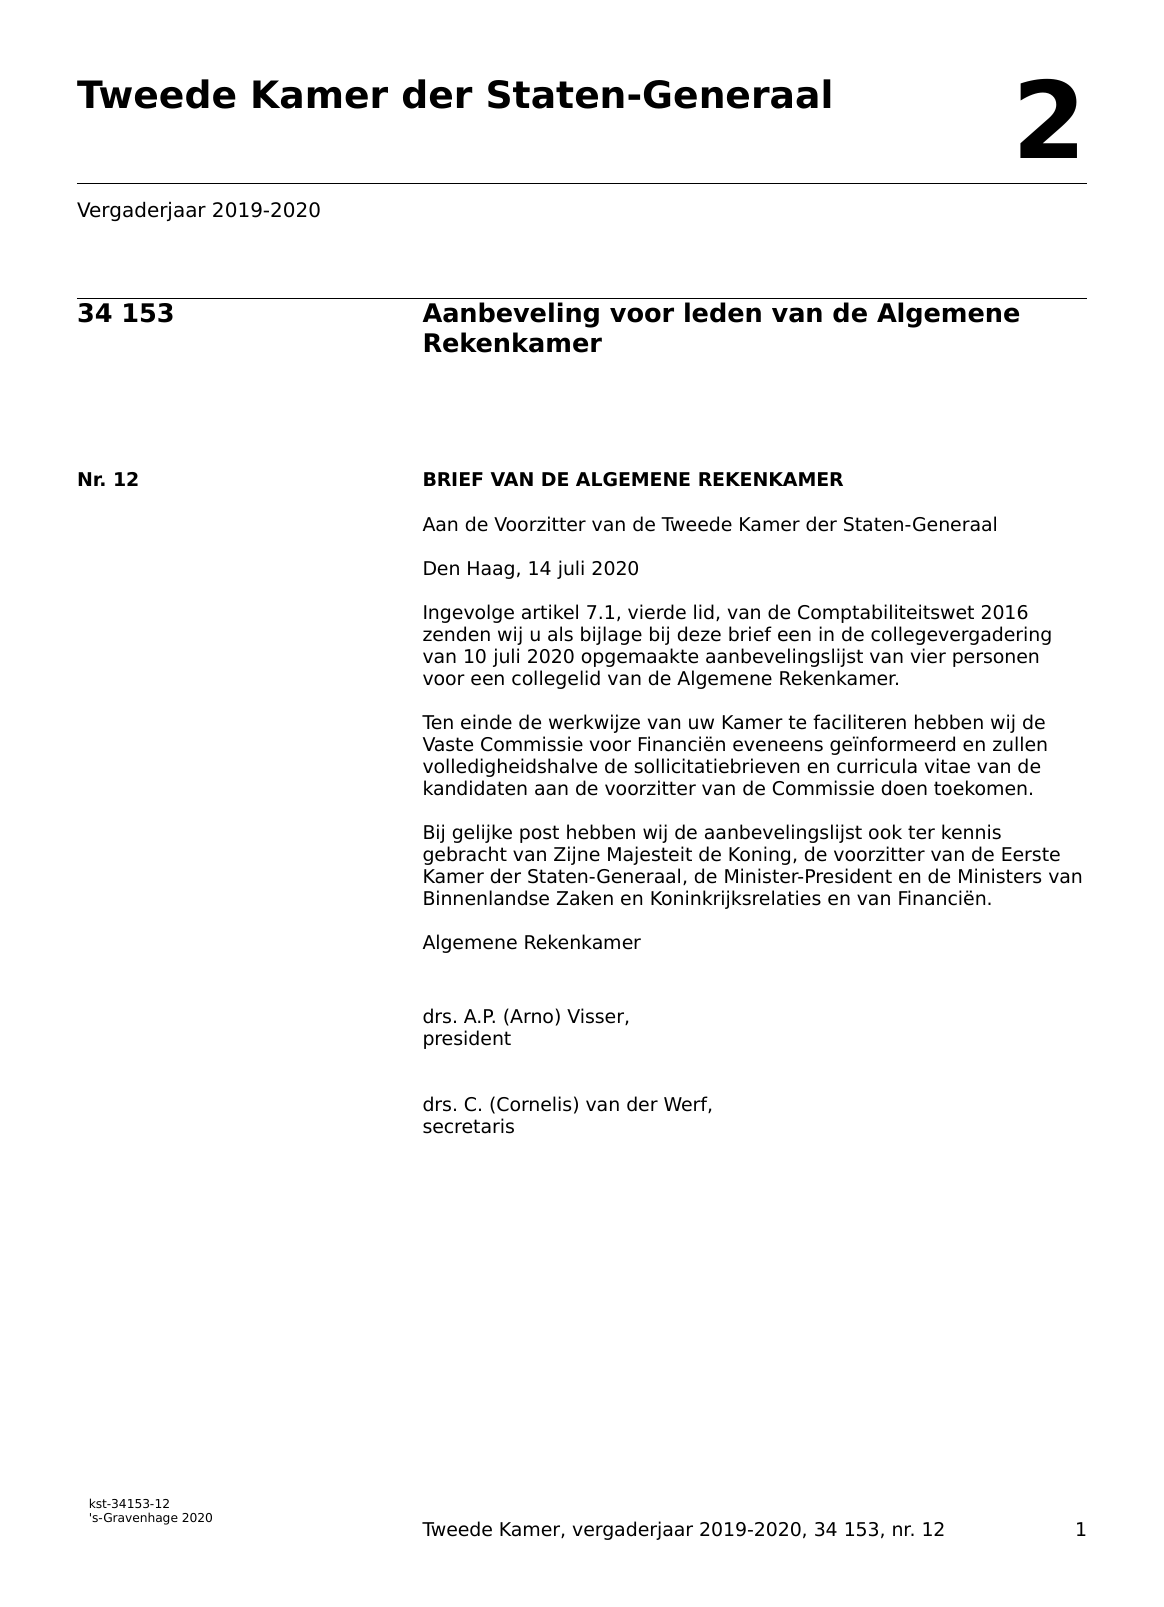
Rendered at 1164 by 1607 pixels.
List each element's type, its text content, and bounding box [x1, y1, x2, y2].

table_cell Vergaderjaar 2019-2020 [77, 184, 1087, 298]
text Bij gelijke post hebben wij de aanbevelingslijst ook ter kennis gebracht van Zijne Majesteit de Koning, de voorzitter van de Eerste Kamer der Staten-Generaal, de Minister-President en de Ministers van Binnenlandse Zaken en Koninkrijksrelaties en van Financiën. [422, 822, 1087, 910]
subtitle 34 153 Aanbeveling voor leden van de Algemene Rekenkamer [77, 299, 1087, 358]
text Ingevolge artikel 7.1, vierde lid, van de Comptabiliteitswet 2016 zenden wij u als bijlage bij deze brief een in de collegevergadering van 10 juli 2020 opgemaakte aanbevelingslijst van vier personen voor een collegelid van de Algemene Rekenkamer. [422, 602, 1087, 690]
text Ten einde de werkwijze van uw Kamer te faciliteren hebben wij de Vaste Commissie voor Financiën eveneens geïnformeerd en zullen volledigheidshalve de sollicitatiebrieven en curricula vitae van de kandidaten aan de voorzitter van de Commissie doen toekomen. [422, 712, 1087, 800]
text drs. A.P. (Arno) Visser, president [422, 984, 1087, 1050]
table_header Tweede Kamer der Staten-Generaal [77, 59, 886, 183]
text Aan de Voorzitter van de Tweede Kamer der Staten-Generaal [422, 513, 1087, 536]
subtitle Nr. 12 BRIEF VAN DE ALGEMENE REKENKAMER [77, 469, 1087, 491]
text 's-Gravenhage 2020 [88, 1511, 323, 1525]
text drs. C. (Cornelis) van der Werf, secretaris [422, 1072, 1087, 1138]
table_header 2 [886, 59, 1087, 183]
text Algemene Rekenkamer [422, 932, 1087, 954]
text Den Haag, 14 juli 2020 [422, 558, 1087, 580]
text kst-34153-12 [88, 1497, 323, 1511]
